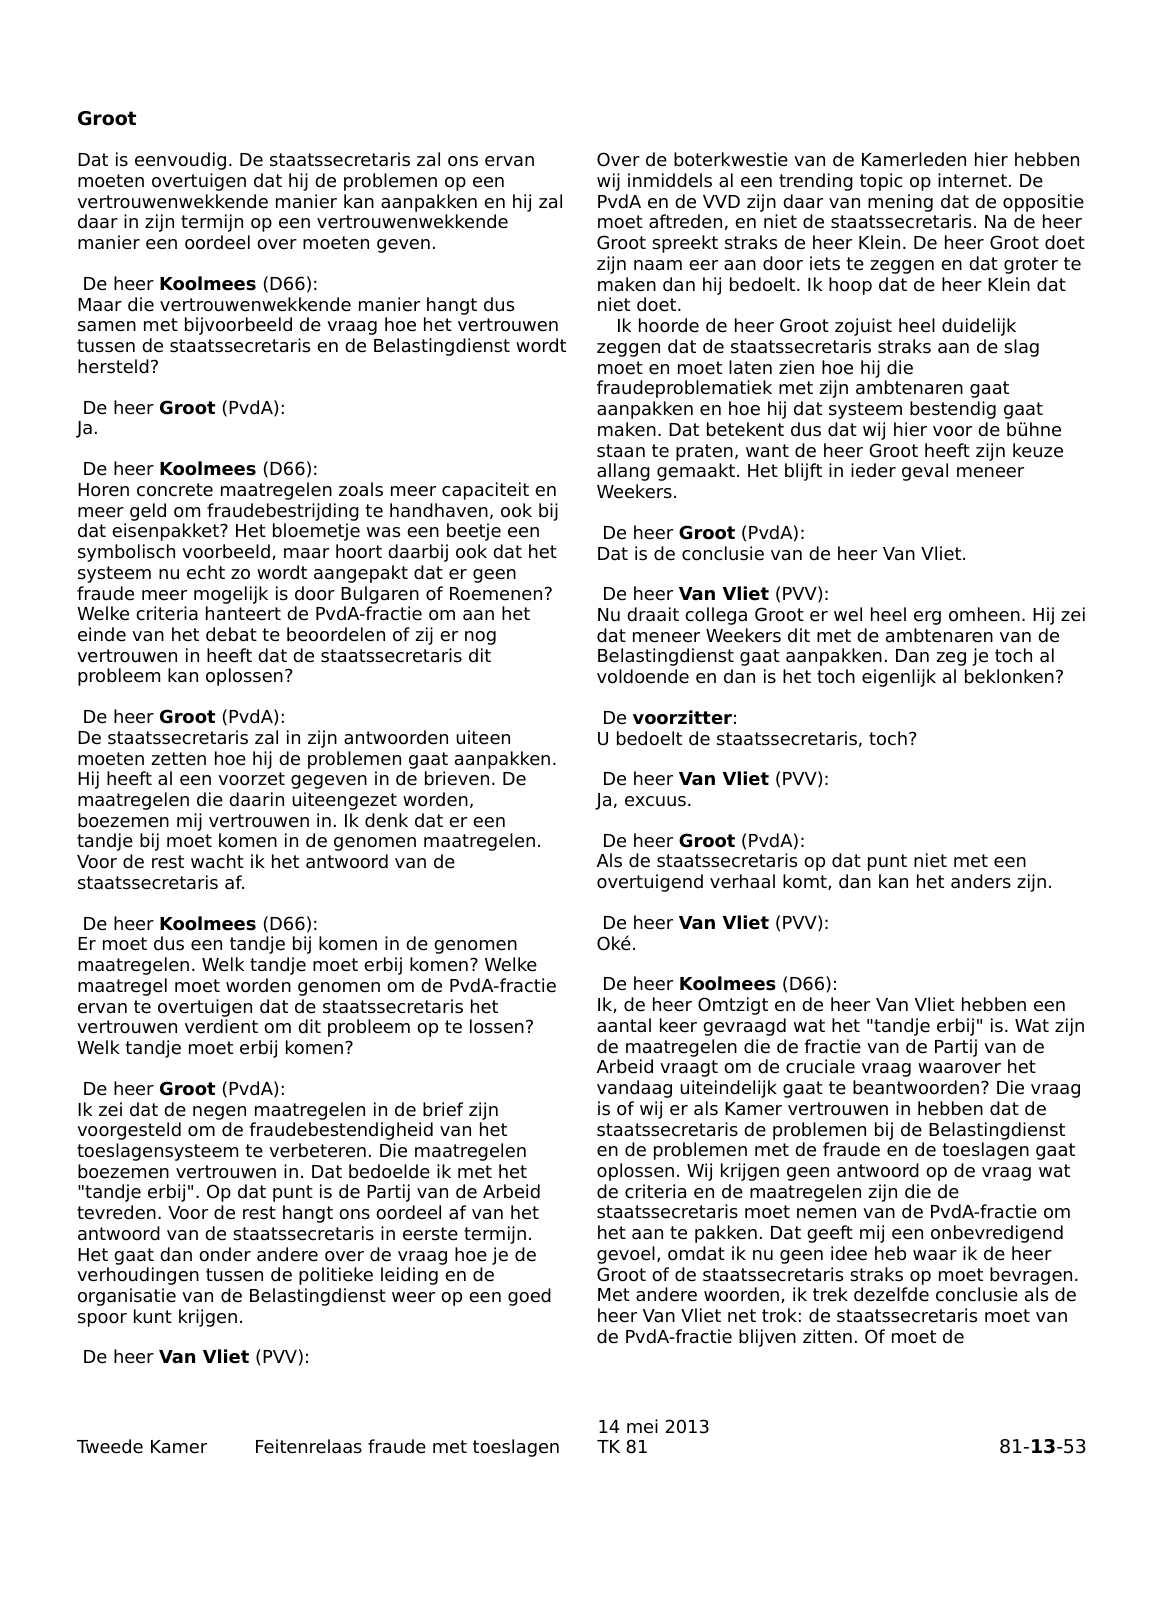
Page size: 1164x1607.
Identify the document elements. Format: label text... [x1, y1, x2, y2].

text De staatssecretaris zal in zijn antwoorden uiteen moeten zetten hoe hij de problemen gaat aanpakken. Hij heeft al een voorzet gegeven in de brieven. De maatregelen die daarin uiteengezet worden, boezemen mij vertrouwen in. Ik denk dat er een tandje bij moet komen in de genomen maatregelen. Voor de rest wacht ik het antwoord van de staatssecretaris af. [77, 728, 567, 893]
text Ik zei dat de negen maatregelen in de brief zijn voorgesteld om de fraudebestendigheid van het toeslagensysteem te verbeteren. Die maatregelen boezemen vertrouwen in. Dat bedoelde ik met het "tandje erbij". Op dat punt is de Partij van de Arbeid tevreden. Voor de rest hangt ons oordeel af van het antwoord van de staatssecretaris in eerste termijn. Het gaat dan onder andere over de vraag hoe je de verhoudingen tussen de politieke leiding en de organisatie van de Belastingdienst weer op een goed spoor kunt krijgen. [77, 1099, 567, 1327]
text De heer Van Vliet (PVV): [596, 584, 1087, 605]
text Ja. [77, 418, 567, 439]
text De heer Groot (PvdA): [596, 523, 1087, 543]
text De heer Koolmees (D66): [77, 913, 567, 934]
text De heer Koolmees (D66): [77, 459, 567, 480]
text Maar die vertrouwenwekkende manier hangt dus samen met bijvoorbeeld de vraag hoe het vertrouwen tussen de staatssecretaris en de Belastingdienst wordt hersteld? [77, 294, 567, 377]
text Dat is de conclusie van de heer Van Vliet. [596, 543, 1087, 564]
text U bedoelt de staatssecretaris, toch? [596, 728, 1087, 749]
text De heer Koolmees (D66): [77, 274, 567, 294]
text Nu draait collega Groot er wel heel erg omheen. Hij zei dat meneer Weekers dit met de ambtenaren van de Belastingdienst gaat aanpakken. Dan zeg je toch al voldoende en dan is het toch eigenlijk al beklonken? [596, 605, 1087, 688]
text Over de boterkwestie van de Kamerleden hier hebben wij inmiddels al een trending topic op internet. De PvdA en de VVD zijn daar van mening dat de oppositie moet aftreden, en niet de staatssecretaris. Na de heer Groot spreekt straks de heer Klein. De heer Groot doet zijn naam eer aan door iets te zeggen en dat groter te maken dan hij bedoelt. Ik hoop dat de heer Klein dat niet doet. [596, 150, 1087, 316]
text Oké. [596, 933, 1087, 954]
text Er moet dus een tandje bij komen in de genomen maatregelen. Welk tandje moet erbij komen? Welke maatregel moet worden genomen om de PvdA-fractie ervan te overtuigen dat de staatssecretaris het vertrouwen verdient om dit probleem op te lossen? Welk tandje moet erbij komen? [77, 934, 567, 1059]
text Dat is eenvoudig. De staatssecretaris zal ons ervan moeten overtuigen dat hij de problemen op een vertrouwenwekkende manier kan aanpakken en hij zal daar in zijn termijn op een vertrouwenwekkende manier een oordeel over moeten geven. [77, 150, 567, 254]
text De heer Koolmees (D66): [596, 974, 1087, 995]
text De heer Van Vliet (PVV): [596, 769, 1087, 790]
text Ja, excuus. [596, 790, 1087, 811]
text De heer Van Vliet (PVV): [596, 913, 1087, 933]
text De voorzitter: [596, 708, 1087, 728]
text De heer Van Vliet (PVV): [77, 1347, 567, 1368]
text De heer Groot (PvdA): [77, 1079, 567, 1099]
text Als de staatssecretaris op dat punt niet met een overtuigend verhaal komt, dan kan het anders zijn. [596, 851, 1087, 893]
text Horen concrete maatregelen zoals meer capaciteit en meer geld om fraudebestrijding te handhaven, ook bij dat eisenpakket? Het bloemetje was een beetje een symbolisch voorbeeld, maar hoort daarbij ook dat het systeem nu echt zo wordt aangepakt dat er geen fraude meer mogelijk is door Bulgaren of Roemenen? Welke criteria hanteert de PvdA-fractie om aan het einde van het debat te beoordelen of zij er nog vertrouwen in heeft dat de staatssecretaris dit probleem kan oplossen? [77, 480, 567, 687]
text De heer Groot (PvdA): [77, 397, 567, 418]
text Ik, de heer Omtzigt en de heer Van Vliet hebben een aantal keer gevraagd wat het "tandje erbij" is. Wat zijn de maatregelen die de fractie van de Partij van de Arbeid vraagt om de cruciale vraag waarover het vandaag uiteindelijk gaat te beantwoorden? Die vraag is of wij er als Kamer vertrouwen in hebben dat de staatssecretaris de problemen bij de Belastingdienst en de problemen met de fraude en de toeslagen gaat oplossen. Wij krijgen geen antwoord op de vraag wat de criteria en de maatregelen zijn die de staatssecretaris moet nemen van de PvdA-fractie om het aan te pakken. Dat geeft mij een onbevredigend gevoel, omdat ik nu geen idee heb waar ik de heer Groot of de staatssecretaris straks op moet bevragen. Met andere woorden, ik trek dezelfde conclusie als de heer Van Vliet net trok: de staatssecretaris moet van de PvdA-fractie blijven zitten. Of moet de [596, 995, 1087, 1347]
text De heer Groot (PvdA): [77, 707, 567, 728]
text Ik hoorde de heer Groot zojuist heel duidelijk zeggen dat de staatssecretaris straks aan de slag moet en moet laten zien hoe hij die fraudeproblematiek met zijn ambtenaren gaat aanpakken en hoe hij dat systeem bestendig gaat maken. Dat betekent dus dat wij hier voor de bühne staan te praten, want de heer Groot heeft zijn keuze allang gemaakt. Het blijft in ieder geval meneer Weekers. [596, 316, 1087, 503]
text De heer Groot (PvdA): [596, 831, 1087, 851]
